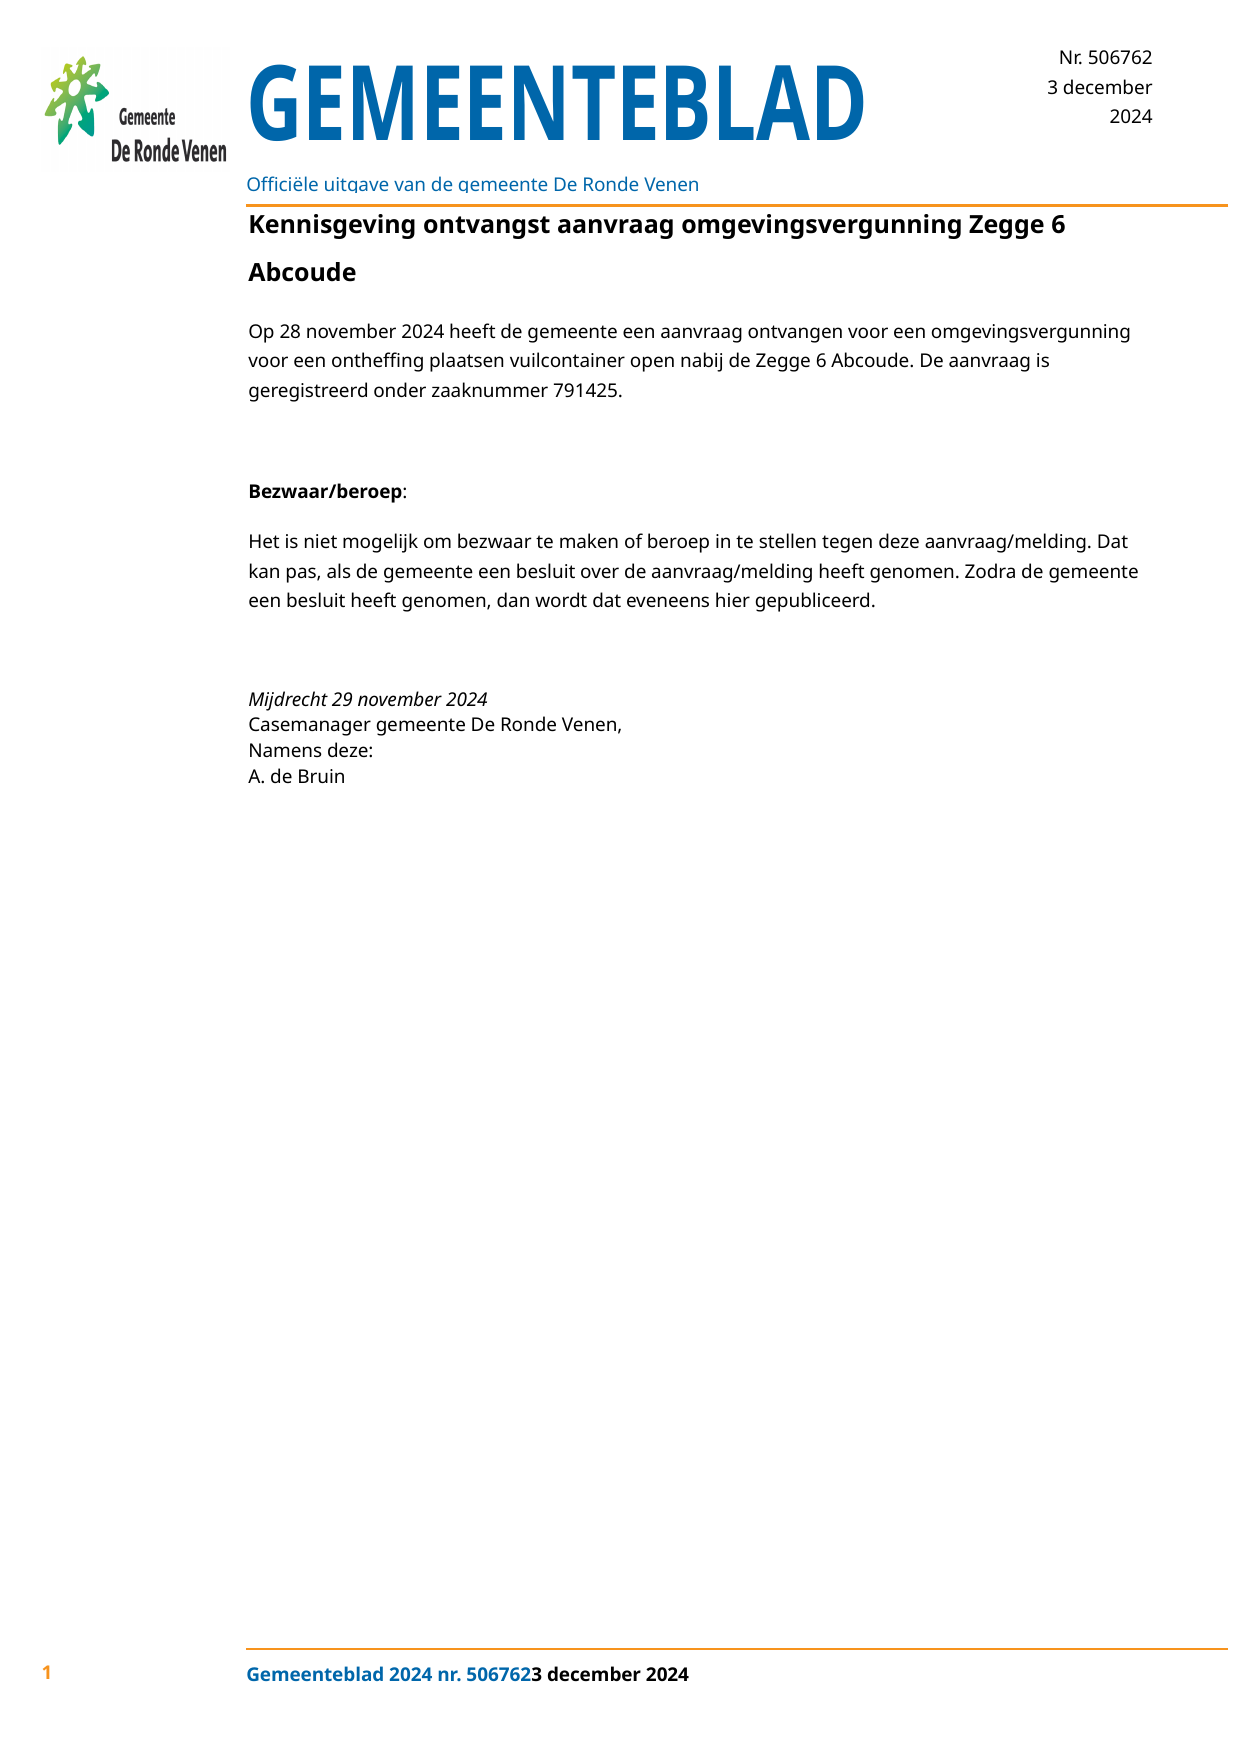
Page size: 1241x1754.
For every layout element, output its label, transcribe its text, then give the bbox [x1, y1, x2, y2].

text Kennisgeving ontvangst aanvraag omgevingsvergunning Zegge 6 Abcoude [248, 207, 1152, 288]
text A. de Bruin [248, 763, 1152, 789]
text Casemanager gemeente De Ronde Venen, [248, 711, 1152, 737]
text Het is niet mogelijk om bezwaar te maken of beroep in te stellen tegen deze aanvraag/melding. Dat kan pas, als de gemeente een besluit over de aanvraag/melding heeft genomen. Zodra de gemeente een besluit heeft genomen, dan wordt dat eveneens hier gepubliceerd. [248, 528, 1152, 613]
text Bezwaar/beroep: [248, 478, 1152, 504]
text Mijdrecht 29 november 2024 [248, 686, 1152, 711]
picture [41, 47, 231, 172]
text Op 28 november 2024 heeft de gemeente een aanvraag ontvangen voor een omgevingsvergunning voor een ontheffing plaatsen vuilcontainer open nabij de Zegge 6 Abcoude. De aanvraag is geregistreerd onder zaaknummer 791425. [248, 318, 1152, 403]
text Namens deze: [248, 737, 1152, 763]
